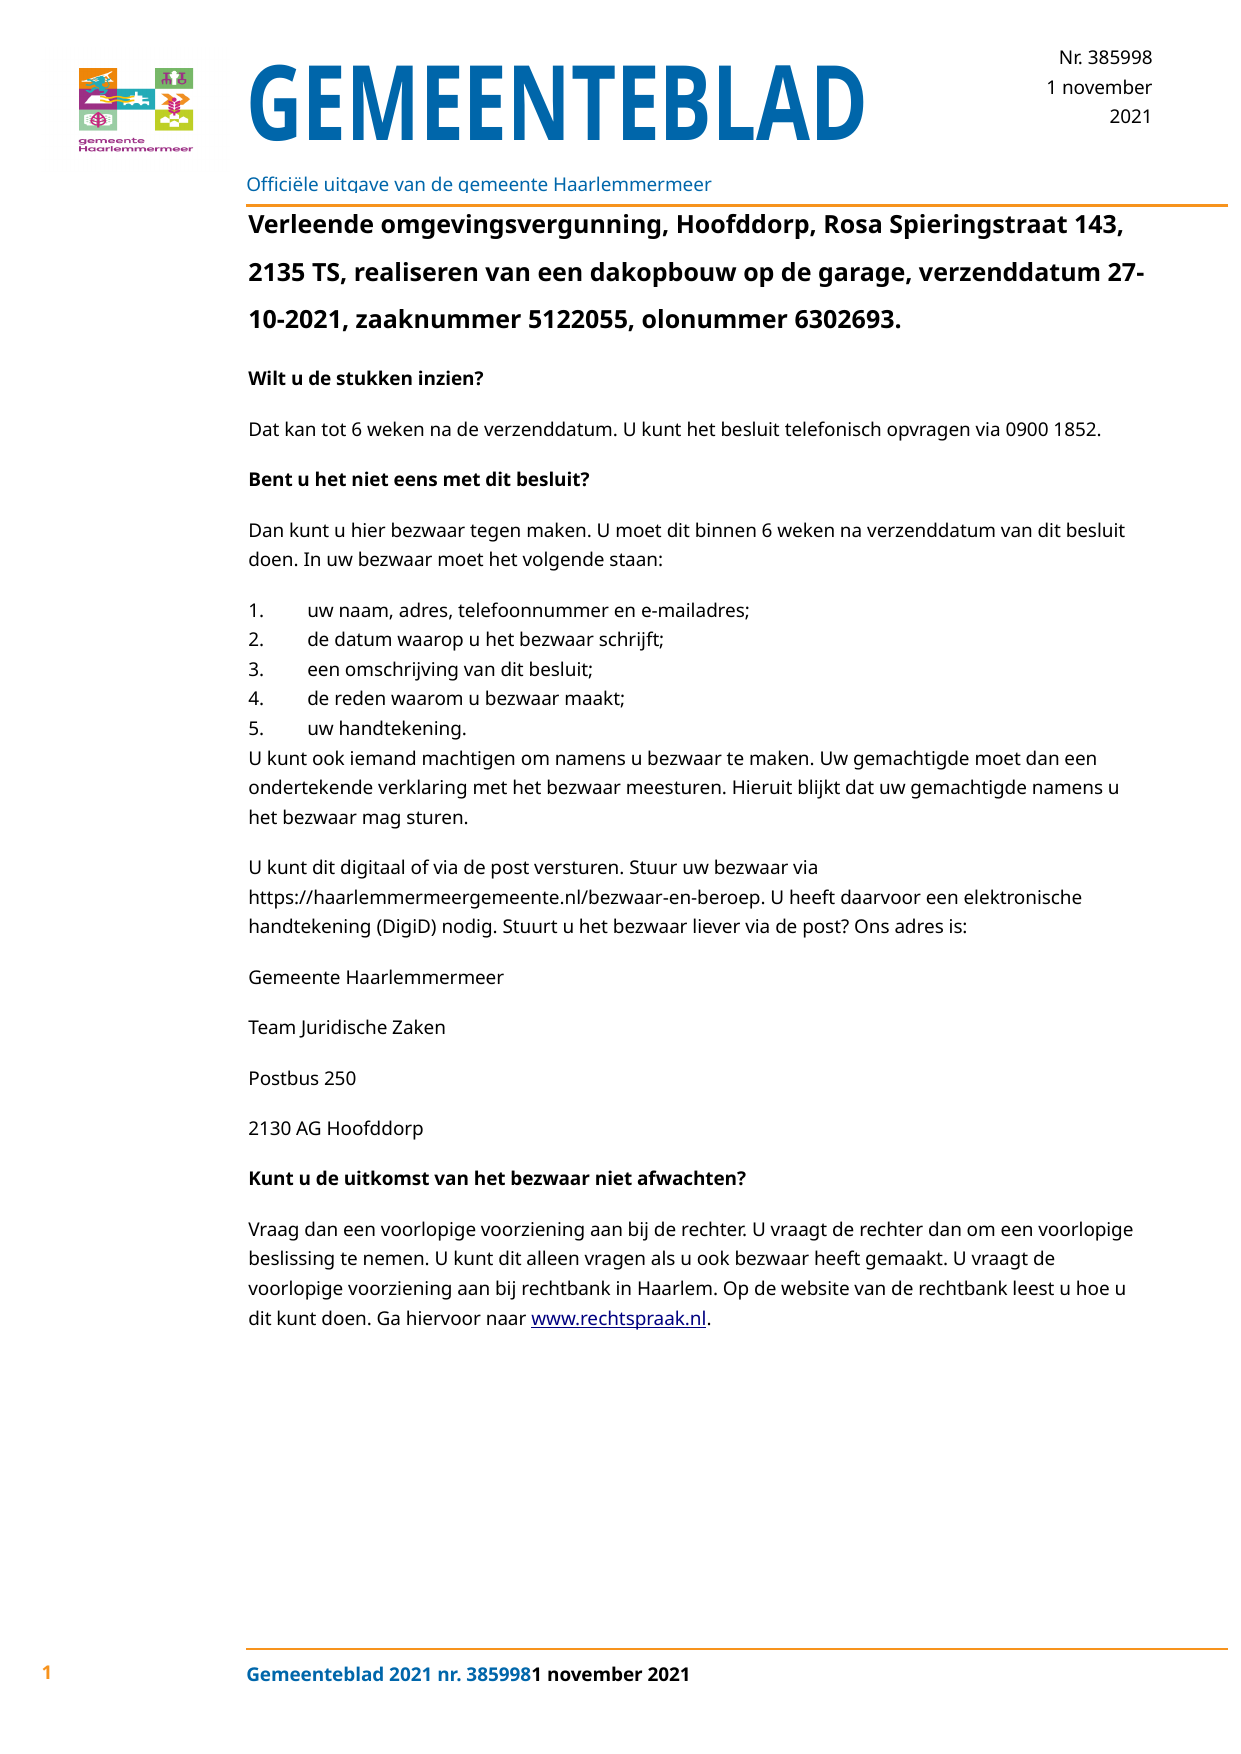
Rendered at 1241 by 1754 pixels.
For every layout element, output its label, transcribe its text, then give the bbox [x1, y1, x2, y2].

text Dat kan tot 6 weken na de verzenddatum. U kunt het besluit telefonisch opvragen via 0900 1852. [248, 416, 1152, 442]
text U kunt dit digitaal of via de post versturen. Stuur uw bezwaar via https://haarlemmermeergemeente.nl/bezwaar-en-beroep. U heeft daarvoor een elektronische handtekening (DigiD) nodig. Stuurt u het bezwaar liever via de post? Ons adres is: [248, 854, 1152, 939]
list een omschrijving van dit besluit; [248, 656, 1152, 682]
text Bent u het niet eens met dit besluit? [248, 466, 1152, 492]
list uw handtekening. [248, 715, 1152, 741]
text Gemeente Haarlemmermeer [248, 964, 1152, 989]
picture [41, 47, 231, 172]
text Wilt u de stukken inzien? [248, 366, 1152, 391]
text Team Juridische Zaken [248, 1014, 1152, 1040]
text Dan kunt u hier bezwaar tegen maken. U moet dit binnen 6 weken na verzenddatum van dit besluit doen. In uw bezwaar moet het volgende staan: [248, 517, 1152, 572]
text U kunt ook iemand machtigen om namens u bezwaar te maken. Uw gemachtigde moet dan een ondertekende verklaring met het bezwaar meesturen. Hieruit blijkt dat uw gemachtigde namens u het bezwaar mag sturen. [248, 745, 1152, 829]
list de reden waarom u bezwaar maakt; [248, 686, 1152, 711]
text 2130 AG Hoofddorp [248, 1115, 1152, 1141]
text Postbus 250 [248, 1065, 1152, 1090]
text Vraag dan een voorlopige voorziening aan bij de rechter. U vraagt de rechter dan om een voorlopige beslissing te nemen. U kunt dit alleen vragen als u ook bezwaar heeft gemaakt. U vraagt de voorlopige voorziening aan bij rechtbank in Haarlem. Op de website van de rechtbank leest u hoe u dit kunt doen. Ga hiervoor naar www.rechtspraak.nl. [248, 1216, 1152, 1330]
text Kunt u de uitkomst van het bezwaar niet afwachten? [248, 1166, 1152, 1191]
text Verleende omgevingsvergunning, Hoofddorp, Rosa Spieringstraat 143, 2135 TS, realiseren van een dakopbouw op de garage, verzenddatum 27-10-2021, zaaknummer 5122055, olonummer 6302693. [248, 207, 1152, 336]
list uw naam, adres, telefoonnummer en e-mailadres; [248, 597, 1152, 622]
list de datum waarop u het bezwaar schrijft; [248, 626, 1152, 652]
